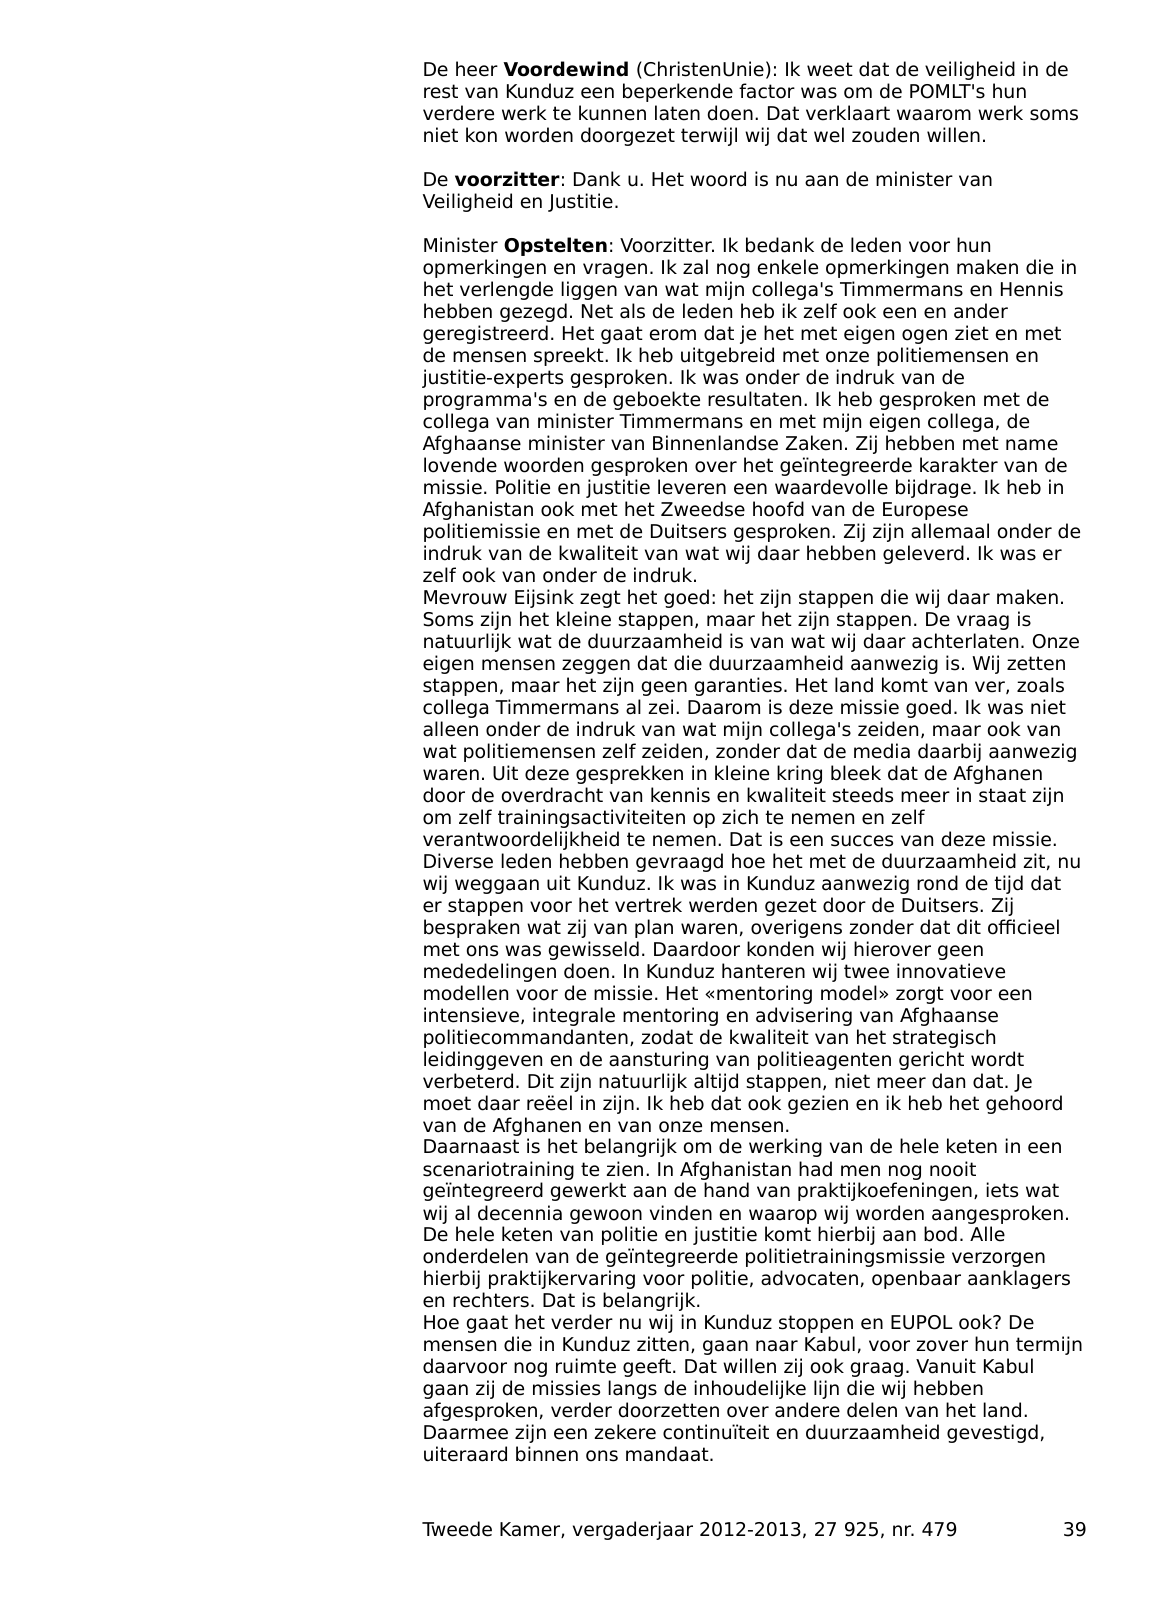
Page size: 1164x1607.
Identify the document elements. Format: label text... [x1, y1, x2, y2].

text De voorzitter: Dank u. Het woord is nu aan de minister van Veiligheid en Justitie. [422, 169, 1087, 213]
text De heer Voordewind (ChristenUnie): Ik weet dat de veiligheid in de rest van Kunduz een beperkende factor was om de POMLT's hun verdere werk te kunnen laten doen. Dat verklaart waarom werk soms niet kon worden doorgezet terwijl wij dat wel zouden willen. [422, 59, 1087, 147]
text Minister Opstelten: Voorzitter. Ik bedank de leden voor hun opmerkingen en vragen. Ik zal nog enkele opmerkingen maken die in het verlengde liggen van wat mijn collega's Timmermans en Hennis hebben gezegd. Net als de leden heb ik zelf ook een en ander geregistreerd. Het gaat erom dat je het met eigen ogen ziet en met de mensen spreekt. Ik heb uitgebreid met onze politiemensen en justitie-experts gesproken. Ik was onder de indruk van de programma's en de geboekte resultaten. Ik heb gesproken met de collega van minister Timmermans en met mijn eigen collega, de Afghaanse minister van Binnenlandse Zaken. Zij hebben met name lovende woorden gesproken over het geïntegreerde karakter van de missie. Politie en justitie leveren een waardevolle bijdrage. Ik heb in Afghanistan ook met het Zweedse hoofd van de Europese politiemissie en met de Duitsers gesproken. Zij zijn allemaal onder de indruk van de kwaliteit van wat wij daar hebben geleverd. Ik was er zelf ook van onder de indruk. [422, 235, 1087, 587]
text Hoe gaat het verder nu wij in Kunduz stoppen en EUPOL ook? De mensen die in Kunduz zitten, gaan naar Kabul, voor zover hun termijn daarvoor nog ruimte geeft. Dat willen zij ook graag. Vanuit Kabul gaan zij de missies langs de inhoudelijke lijn die wij hebben afgesproken, verder doorzetten over andere delen van het land. Daarmee zijn een zekere continuïteit en duurzaamheid gevestigd, uiteraard binnen ons mandaat. [422, 1312, 1087, 1466]
text Mevrouw Eijsink zegt het goed: het zijn stappen die wij daar maken. Soms zijn het kleine stappen, maar het zijn stappen. De vraag is natuurlijk wat de duurzaamheid is van wat wij daar achterlaten. Onze eigen mensen zeggen dat die duurzaamheid aanwezig is. Wij zetten stappen, maar het zijn geen garanties. Het land komt van ver, zoals collega Timmermans al zei. Daarom is deze missie goed. Ik was niet alleen onder de indruk van wat mijn collega's zeiden, maar ook van wat politiemensen zelf zeiden, zonder dat de media daarbij aanwezig waren. Uit deze gesprekken in kleine kring bleek dat de Afghanen door de overdracht van kennis en kwaliteit steeds meer in staat zijn om zelf trainingsactiviteiten op zich te nemen en zelf verantwoordelijkheid te nemen. Dat is een succes van deze missie. [422, 587, 1087, 851]
text Diverse leden hebben gevraagd hoe het met de duurzaamheid zit, nu wij weggaan uit Kunduz. Ik was in Kunduz aanwezig rond de tijd dat er stappen voor het vertrek werden gezet door de Duitsers. Zij bespraken wat zij van plan waren, overigens zonder dat dit officieel met ons was gewisseld. Daardoor konden wij hierover geen mededelingen doen. In Kunduz hanteren wij twee innovatieve modellen voor de missie. Het «mentoring model» zorgt voor een intensieve, integrale mentoring en advisering van Afghaanse politiecommandanten, zodat de kwaliteit van het strategisch leidinggeven en de aansturing van politieagenten gericht wordt verbeterd. Dit zijn natuurlijk altijd stappen, niet meer dan dat. Je moet daar reëel in zijn. Ik heb dat ook gezien en ik heb het gehoord van de Afghanen en van onze mensen. [422, 851, 1087, 1136]
text Daarnaast is het belangrijk om de werking van de hele keten in een scenariotraining te zien. In Afghanistan had men nog nooit geïntegreerd gewerkt aan de hand van praktijkoefeningen, iets wat wij al decennia gewoon vinden en waarop wij worden aangesproken. De hele keten van politie en justitie komt hierbij aan bod. Alle onderdelen van de geïntegreerde politietrainingsmissie verzorgen hierbij praktijkervaring voor politie, advocaten, openbaar aanklagers en rechters. Dat is belangrijk. [422, 1136, 1087, 1312]
